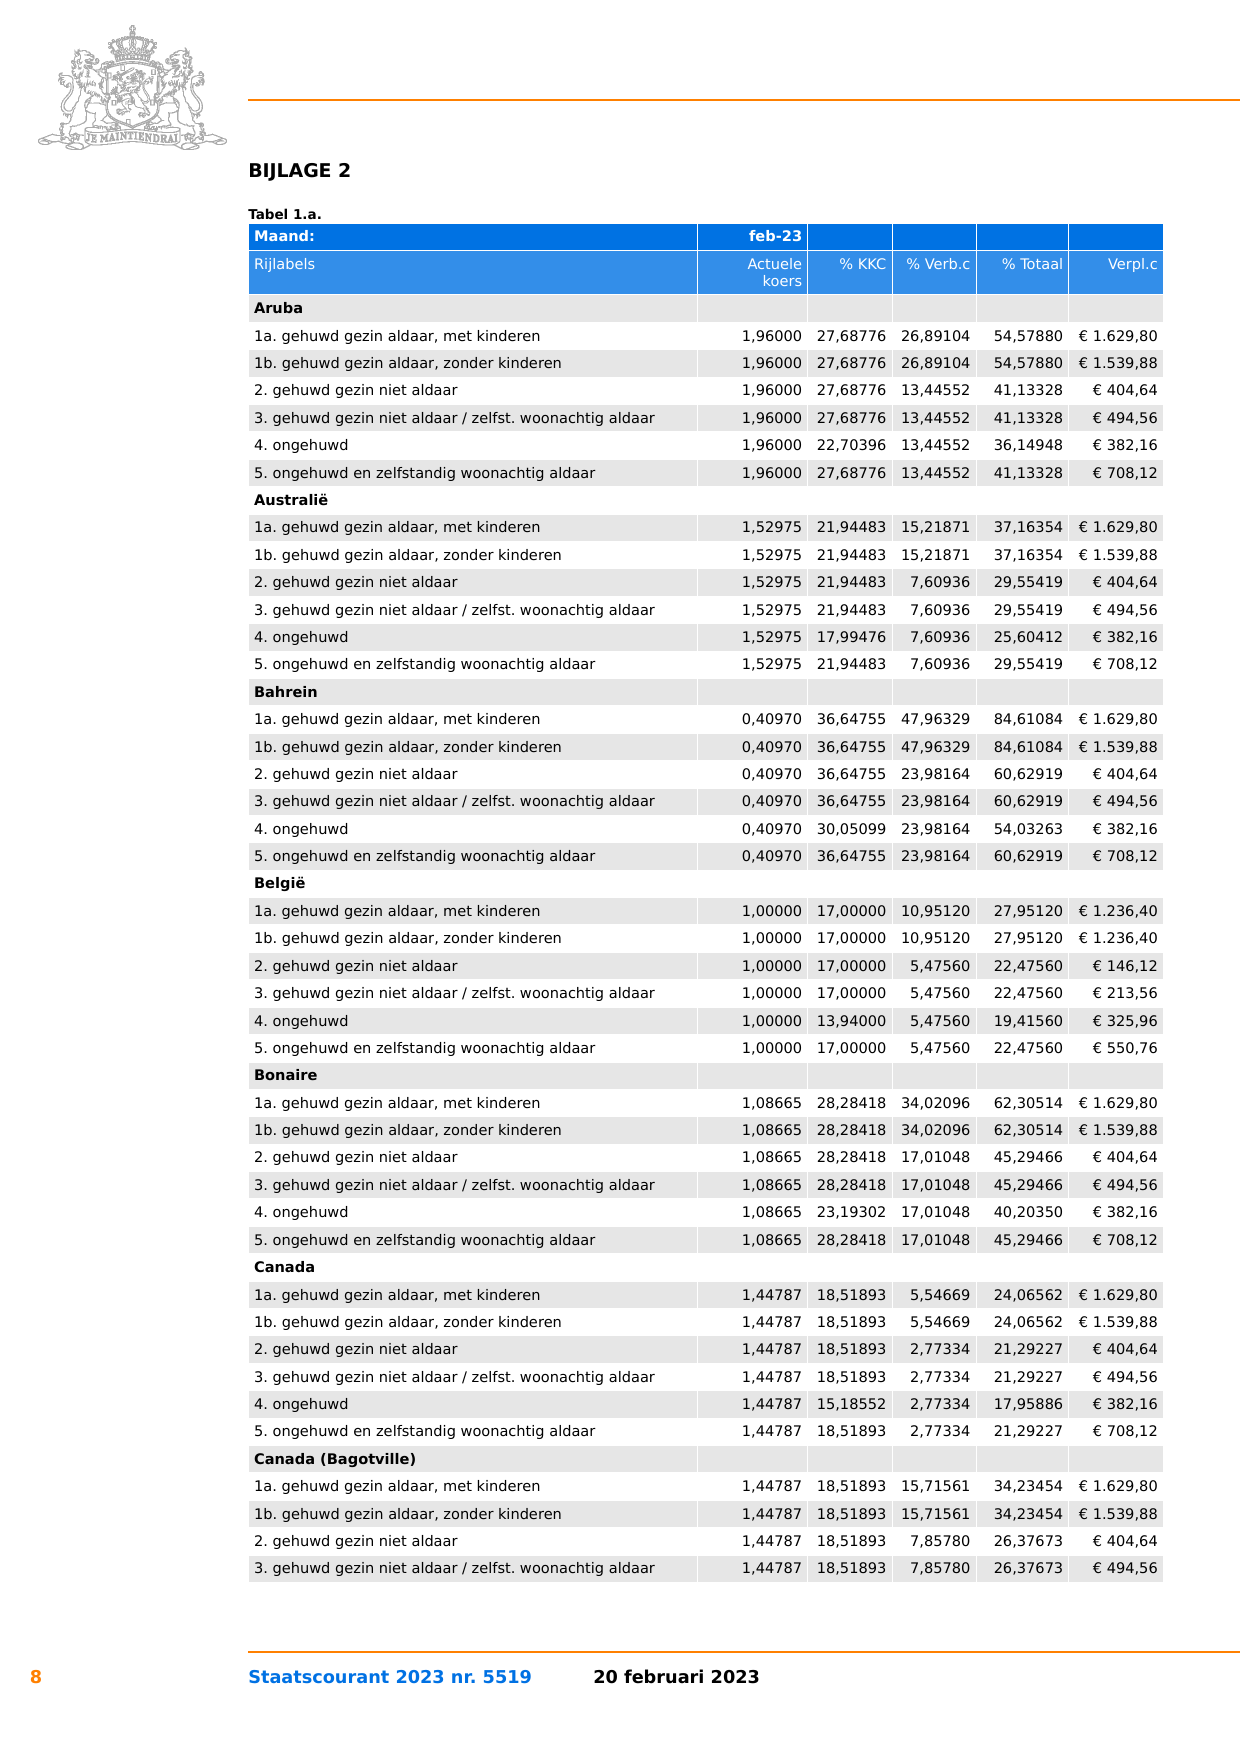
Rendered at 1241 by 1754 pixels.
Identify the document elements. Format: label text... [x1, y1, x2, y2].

table_cell 1,08665 [698, 1227, 807, 1253]
table_cell 34,23454 [977, 1474, 1068, 1500]
table_cell € 708,12 [1069, 1419, 1163, 1445]
table_cell [698, 871, 807, 897]
table_cell 1,00000 [698, 953, 807, 979]
table_cell 17,01048 [893, 1227, 976, 1253]
table_cell 18,51893 [808, 1364, 892, 1390]
table_cell 45,29466 [977, 1172, 1068, 1198]
table_cell 24,06562 [977, 1309, 1068, 1335]
table_cell € 404,64 [1069, 569, 1163, 596]
subtitle BIJLAGE 2 [248, 160, 1163, 182]
table_cell 22,70396 [808, 433, 892, 459]
table_cell 28,28418 [808, 1172, 892, 1198]
table_cell 30,05099 [808, 816, 892, 842]
table_cell € 494,56 [1069, 1172, 1163, 1198]
table_cell 36,14948 [977, 433, 1068, 459]
table_cell € 708,12 [1069, 652, 1163, 678]
table_cell 1,44787 [698, 1474, 807, 1500]
table_cell 5,47560 [893, 1008, 976, 1034]
table_cell 1a. gehuwd gezin aldaar, met kinderen [249, 898, 697, 924]
table_cell € 1.539,88 [1069, 350, 1163, 377]
table_cell 1,44787 [698, 1528, 807, 1554]
table_cell 17,01048 [893, 1172, 976, 1198]
picture [38, 25, 227, 150]
table_cell 5. ongehuwd en zelfstandig woonachtig aldaar [249, 1419, 697, 1445]
table_cell 2. gehuwd gezin niet aldaar [249, 953, 697, 979]
table_cell 4. ongehuwd [249, 1200, 697, 1226]
table_cell 1b. gehuwd gezin aldaar, zonder kinderen [249, 1501, 697, 1527]
table_cell € 1.629,80 [1069, 1282, 1163, 1308]
table_cell [698, 1446, 807, 1472]
table_cell feb-23 [698, 224, 807, 250]
table_cell 17,01048 [893, 1145, 976, 1171]
table_cell € 494,56 [1069, 1556, 1163, 1582]
table_cell 40,20350 [977, 1200, 1068, 1226]
table_cell 18,51893 [808, 1501, 892, 1527]
table_cell 5. ongehuwd en zelfstandig woonachtig aldaar [249, 652, 697, 678]
table_cell 4. ongehuwd [249, 433, 697, 459]
table_cell € 1.539,88 [1069, 542, 1163, 568]
table_cell 27,68776 [808, 350, 892, 377]
table_cell [893, 295, 976, 322]
table_cell € 1.629,80 [1069, 1090, 1163, 1116]
table_cell Actuele koers [698, 251, 807, 294]
table_cell 1,08665 [698, 1090, 807, 1116]
table_cell 7,60936 [893, 569, 976, 596]
table_cell [698, 679, 807, 705]
table_cell 5,54669 [893, 1282, 976, 1308]
table_cell 62,30514 [977, 1117, 1068, 1144]
table_cell 7,60936 [893, 652, 976, 678]
table_cell 1b. gehuwd gezin aldaar, zonder kinderen [249, 734, 697, 760]
table_cell [808, 487, 892, 513]
table_cell 62,30514 [977, 1090, 1068, 1116]
table_cell 7,85780 [893, 1556, 976, 1582]
table_cell € 1.629,80 [1069, 706, 1163, 733]
table_cell 0,40970 [698, 789, 807, 815]
table_cell Canada [249, 1254, 697, 1281]
table_cell 2,77334 [893, 1364, 976, 1390]
table_cell Bonaire [249, 1063, 697, 1089]
table_cell [977, 871, 1068, 897]
table_cell 5. ongehuwd en zelfstandig woonachtig aldaar [249, 843, 697, 870]
table_cell 1b. gehuwd gezin aldaar, zonder kinderen [249, 1309, 697, 1335]
table_cell 1,00000 [698, 926, 807, 952]
table_cell € 146,12 [1069, 953, 1163, 979]
table_cell 1,52975 [698, 569, 807, 596]
table_cell 17,99476 [808, 624, 892, 651]
table_cell 13,44552 [893, 405, 976, 431]
table_cell 21,29227 [977, 1419, 1068, 1445]
table_cell 2. gehuwd gezin niet aldaar [249, 1336, 697, 1363]
table_cell 1,96000 [698, 405, 807, 431]
table_cell 1,08665 [698, 1145, 807, 1171]
table_cell 15,21871 [893, 542, 976, 568]
table_cell 27,68776 [808, 405, 892, 431]
table_cell 13,44552 [893, 433, 976, 459]
table_cell 26,89104 [893, 350, 976, 377]
table_cell [1069, 1063, 1163, 1089]
table_cell 18,51893 [808, 1556, 892, 1582]
table_cell [893, 224, 976, 250]
table_cell € 550,76 [1069, 1035, 1163, 1061]
table_cell 1,44787 [698, 1419, 807, 1445]
table_cell 21,29227 [977, 1364, 1068, 1390]
table_cell [1069, 1446, 1163, 1472]
table_cell 84,61084 [977, 734, 1068, 760]
table_cell 1,08665 [698, 1172, 807, 1198]
table_cell 3. gehuwd gezin niet aldaar / zelfst. woonachtig aldaar [249, 1172, 697, 1198]
table_cell € 1.539,88 [1069, 1309, 1163, 1335]
table_cell 3. gehuwd gezin niet aldaar / zelfst. woonachtig aldaar [249, 405, 697, 431]
table_cell [1069, 224, 1163, 250]
table_cell 1,08665 [698, 1200, 807, 1226]
table_cell 1,52975 [698, 542, 807, 568]
table_cell € 404,64 [1069, 1336, 1163, 1363]
table_cell 26,37673 [977, 1528, 1068, 1554]
table_cell € 1.236,40 [1069, 926, 1163, 952]
table_cell € 708,12 [1069, 460, 1163, 486]
table_cell 23,98164 [893, 789, 976, 815]
table_cell 1a. gehuwd gezin aldaar, met kinderen [249, 1474, 697, 1500]
table_cell 1,44787 [698, 1364, 807, 1390]
table_cell € 382,16 [1069, 433, 1163, 459]
table_cell € 708,12 [1069, 1227, 1163, 1253]
table_cell % KKC [808, 251, 892, 294]
table_cell € 382,16 [1069, 624, 1163, 651]
table_cell 21,29227 [977, 1336, 1068, 1363]
table_cell 28,28418 [808, 1117, 892, 1144]
table_cell 0,40970 [698, 816, 807, 842]
table_cell [1069, 871, 1163, 897]
table_cell 28,28418 [808, 1145, 892, 1171]
table_header Tabel 1.a. [248, 207, 1163, 223]
table_cell 2. gehuwd gezin niet aldaar [249, 761, 697, 787]
table_cell 5,47560 [893, 1035, 976, 1061]
table_cell Bahrein [249, 679, 697, 705]
table_cell 3. gehuwd gezin niet aldaar / zelfst. woonachtig aldaar [249, 1556, 697, 1582]
table_cell 1,00000 [698, 980, 807, 1007]
table_cell % Totaal [977, 251, 1068, 294]
table_cell € 382,16 [1069, 1391, 1163, 1418]
table_cell 1,52975 [698, 597, 807, 623]
table_cell 60,62919 [977, 843, 1068, 870]
table_cell 1,44787 [698, 1282, 807, 1308]
table_cell € 494,56 [1069, 405, 1163, 431]
table_cell € 404,64 [1069, 1145, 1163, 1171]
table_cell 5. ongehuwd en zelfstandig woonachtig aldaar [249, 1227, 697, 1253]
table_cell 21,94483 [808, 597, 892, 623]
table_cell 84,61084 [977, 706, 1068, 733]
table_cell 1a. gehuwd gezin aldaar, met kinderen [249, 323, 697, 349]
table_cell 5. ongehuwd en zelfstandig woonachtig aldaar [249, 460, 697, 486]
table_cell 18,51893 [808, 1528, 892, 1554]
table_cell 1b. gehuwd gezin aldaar, zonder kinderen [249, 350, 697, 377]
table_cell 1a. gehuwd gezin aldaar, met kinderen [249, 706, 697, 733]
table_cell Canada (Bagotville) [249, 1446, 697, 1472]
table_cell 28,28418 [808, 1227, 892, 1253]
table_cell 1,96000 [698, 460, 807, 486]
table_cell 45,29466 [977, 1145, 1068, 1171]
table_cell [808, 1254, 892, 1281]
table_cell 1,44787 [698, 1391, 807, 1418]
table_cell 21,94483 [808, 515, 892, 541]
table_cell € 1.629,80 [1069, 1474, 1163, 1500]
table_cell [977, 295, 1068, 322]
table_cell 1,08665 [698, 1117, 807, 1144]
table_cell 1b. gehuwd gezin aldaar, zonder kinderen [249, 926, 697, 952]
table_cell [893, 679, 976, 705]
table_cell € 494,56 [1069, 1364, 1163, 1390]
table_cell 18,51893 [808, 1309, 892, 1335]
table_cell 34,02096 [893, 1090, 976, 1116]
table_cell [698, 1063, 807, 1089]
table_cell 1a. gehuwd gezin aldaar, met kinderen [249, 1282, 697, 1308]
table_cell 2. gehuwd gezin niet aldaar [249, 1145, 697, 1171]
table_cell € 404,64 [1069, 761, 1163, 787]
table_cell 0,40970 [698, 706, 807, 733]
table_cell 17,00000 [808, 980, 892, 1007]
table_cell 21,94483 [808, 652, 892, 678]
table_cell 36,64755 [808, 761, 892, 787]
table_cell € 1.629,80 [1069, 515, 1163, 541]
table_cell [808, 1063, 892, 1089]
table_cell 15,71561 [893, 1474, 976, 1500]
table_cell 4. ongehuwd [249, 624, 697, 651]
table_cell 26,89104 [893, 323, 976, 349]
table_cell 17,01048 [893, 1200, 976, 1226]
table_cell 2. gehuwd gezin niet aldaar [249, 1528, 697, 1554]
table_cell [698, 487, 807, 513]
table_cell 54,57880 [977, 350, 1068, 377]
table_cell [1069, 295, 1163, 322]
table_cell € 382,16 [1069, 816, 1163, 842]
table_cell 15,71561 [893, 1501, 976, 1527]
table_cell € 404,64 [1069, 1528, 1163, 1554]
table_cell 41,13328 [977, 460, 1068, 486]
table_cell 47,96329 [893, 734, 976, 760]
table_cell 41,13328 [977, 405, 1068, 431]
table_cell 1,44787 [698, 1309, 807, 1335]
table_cell 7,85780 [893, 1528, 976, 1554]
table_cell 23,98164 [893, 816, 976, 842]
table_cell 36,64755 [808, 706, 892, 733]
table_cell Rijlabels [249, 251, 697, 294]
table_cell 47,96329 [893, 706, 976, 733]
table_cell 1,96000 [698, 350, 807, 377]
table_cell 1b. gehuwd gezin aldaar, zonder kinderen [249, 1117, 697, 1144]
table_cell € 1.539,88 [1069, 1117, 1163, 1144]
table_cell [808, 295, 892, 322]
table_cell 37,16354 [977, 515, 1068, 541]
table_cell € 325,96 [1069, 1008, 1163, 1034]
table_cell 2. gehuwd gezin niet aldaar [249, 378, 697, 404]
table_cell 27,95120 [977, 926, 1068, 952]
table_cell 23,19302 [808, 1200, 892, 1226]
table_cell 22,47560 [977, 1035, 1068, 1061]
table_cell [698, 295, 807, 322]
table_cell 1,52975 [698, 652, 807, 678]
table_cell 18,51893 [808, 1336, 892, 1363]
table_cell 29,55419 [977, 652, 1068, 678]
table_cell 5,47560 [893, 953, 976, 979]
table_cell 36,64755 [808, 734, 892, 760]
table_cell 1,52975 [698, 624, 807, 651]
table_cell 13,44552 [893, 460, 976, 486]
table_cell € 494,56 [1069, 597, 1163, 623]
table_cell 1,44787 [698, 1501, 807, 1527]
table_cell 26,37673 [977, 1556, 1068, 1582]
table_cell 18,51893 [808, 1282, 892, 1308]
table_cell 17,00000 [808, 1035, 892, 1061]
table_cell [1069, 1254, 1163, 1281]
table_cell 25,60412 [977, 624, 1068, 651]
table_cell 7,60936 [893, 624, 976, 651]
table_cell 17,00000 [808, 953, 892, 979]
table_cell 19,41560 [977, 1008, 1068, 1034]
table_cell 27,68776 [808, 460, 892, 486]
table_cell 10,95120 [893, 898, 976, 924]
table_cell [893, 487, 976, 513]
table_cell 27,95120 [977, 898, 1068, 924]
table_cell 1,44787 [698, 1336, 807, 1363]
table_cell [893, 1446, 976, 1472]
table_cell [893, 1063, 976, 1089]
table_cell [808, 224, 892, 250]
table_cell [893, 871, 976, 897]
table_cell 60,62919 [977, 761, 1068, 787]
table_cell 1,00000 [698, 898, 807, 924]
table_cell € 1.629,80 [1069, 323, 1163, 349]
table_cell 2. gehuwd gezin niet aldaar [249, 569, 697, 596]
table_cell 1,96000 [698, 378, 807, 404]
table_cell 1,52975 [698, 515, 807, 541]
table_cell 2,77334 [893, 1391, 976, 1418]
table_cell [977, 679, 1068, 705]
table_cell 29,55419 [977, 569, 1068, 596]
table_cell € 404,64 [1069, 378, 1163, 404]
table_cell 21,94483 [808, 569, 892, 596]
table_cell 36,64755 [808, 789, 892, 815]
table_cell 2,77334 [893, 1419, 976, 1445]
table_cell [977, 224, 1068, 250]
table_cell Verpl.c [1069, 251, 1163, 294]
table_cell 18,51893 [808, 1419, 892, 1445]
table_cell [698, 1254, 807, 1281]
table_cell € 708,12 [1069, 843, 1163, 870]
table_cell 3. gehuwd gezin niet aldaar / zelfst. woonachtig aldaar [249, 1364, 697, 1390]
table_cell 45,29466 [977, 1227, 1068, 1253]
table_cell 22,47560 [977, 953, 1068, 979]
table_cell 1a. gehuwd gezin aldaar, met kinderen [249, 515, 697, 541]
table_cell 27,68776 [808, 378, 892, 404]
table_cell 23,98164 [893, 761, 976, 787]
table_cell 1,96000 [698, 433, 807, 459]
table_cell [1069, 679, 1163, 705]
table_cell 10,95120 [893, 926, 976, 952]
table_cell 15,18552 [808, 1391, 892, 1418]
table_cell [977, 487, 1068, 513]
table_cell € 382,16 [1069, 1200, 1163, 1226]
table_cell België [249, 871, 697, 897]
table_cell € 1.236,40 [1069, 898, 1163, 924]
table_cell € 494,56 [1069, 789, 1163, 815]
table_cell 24,06562 [977, 1282, 1068, 1308]
table_cell [977, 1254, 1068, 1281]
table_cell 15,21871 [893, 515, 976, 541]
table_cell 7,60936 [893, 597, 976, 623]
table_cell [977, 1446, 1068, 1472]
table_cell 1,44787 [698, 1556, 807, 1582]
table_cell 0,40970 [698, 761, 807, 787]
table_cell € 213,56 [1069, 980, 1163, 1007]
table_cell 34,02096 [893, 1117, 976, 1144]
table_cell [808, 871, 892, 897]
table_cell 4. ongehuwd [249, 816, 697, 842]
table_cell 3. gehuwd gezin niet aldaar / zelfst. woonachtig aldaar [249, 789, 697, 815]
table_cell 5. ongehuwd en zelfstandig woonachtig aldaar [249, 1035, 697, 1061]
table_cell 21,94483 [808, 542, 892, 568]
table_cell 36,64755 [808, 843, 892, 870]
table_cell 17,00000 [808, 898, 892, 924]
table_cell 13,44552 [893, 378, 976, 404]
table_cell 28,28418 [808, 1090, 892, 1116]
table_cell 22,47560 [977, 980, 1068, 1007]
table_cell 54,57880 [977, 323, 1068, 349]
table_cell 17,95886 [977, 1391, 1068, 1418]
table_cell 23,98164 [893, 843, 976, 870]
table_cell 1a. gehuwd gezin aldaar, met kinderen [249, 1090, 697, 1116]
table_cell 4. ongehuwd [249, 1391, 697, 1418]
table_cell Maand: [249, 224, 697, 250]
table_cell 17,00000 [808, 926, 892, 952]
table_cell € 1.539,88 [1069, 1501, 1163, 1527]
table_cell 3. gehuwd gezin niet aldaar / zelfst. woonachtig aldaar [249, 597, 697, 623]
table_cell 27,68776 [808, 323, 892, 349]
table_cell 60,62919 [977, 789, 1068, 815]
table_cell 0,40970 [698, 843, 807, 870]
table_cell 13,94000 [808, 1008, 892, 1034]
table_cell 2,77334 [893, 1336, 976, 1363]
table_cell 1,00000 [698, 1008, 807, 1034]
table_cell € 1.539,88 [1069, 734, 1163, 760]
table_cell 4. ongehuwd [249, 1008, 697, 1034]
table_cell 29,55419 [977, 597, 1068, 623]
table_cell 37,16354 [977, 542, 1068, 568]
table_cell % Verb.c [893, 251, 976, 294]
table_cell 34,23454 [977, 1501, 1068, 1527]
table_cell [1069, 487, 1163, 513]
table_cell 0,40970 [698, 734, 807, 760]
table_cell 41,13328 [977, 378, 1068, 404]
table_cell [977, 1063, 1068, 1089]
table_cell Australië [249, 487, 697, 513]
table_cell Aruba [249, 295, 697, 322]
table_cell 1,96000 [698, 323, 807, 349]
table_cell 18,51893 [808, 1474, 892, 1500]
table_cell 3. gehuwd gezin niet aldaar / zelfst. woonachtig aldaar [249, 980, 697, 1007]
table_cell 1,00000 [698, 1035, 807, 1061]
table_cell [893, 1254, 976, 1281]
table_cell 5,47560 [893, 980, 976, 1007]
table_cell 1b. gehuwd gezin aldaar, zonder kinderen [249, 542, 697, 568]
table_cell [808, 679, 892, 705]
table_cell 54,03263 [977, 816, 1068, 842]
table_cell [808, 1446, 892, 1472]
table_cell 5,54669 [893, 1309, 976, 1335]
